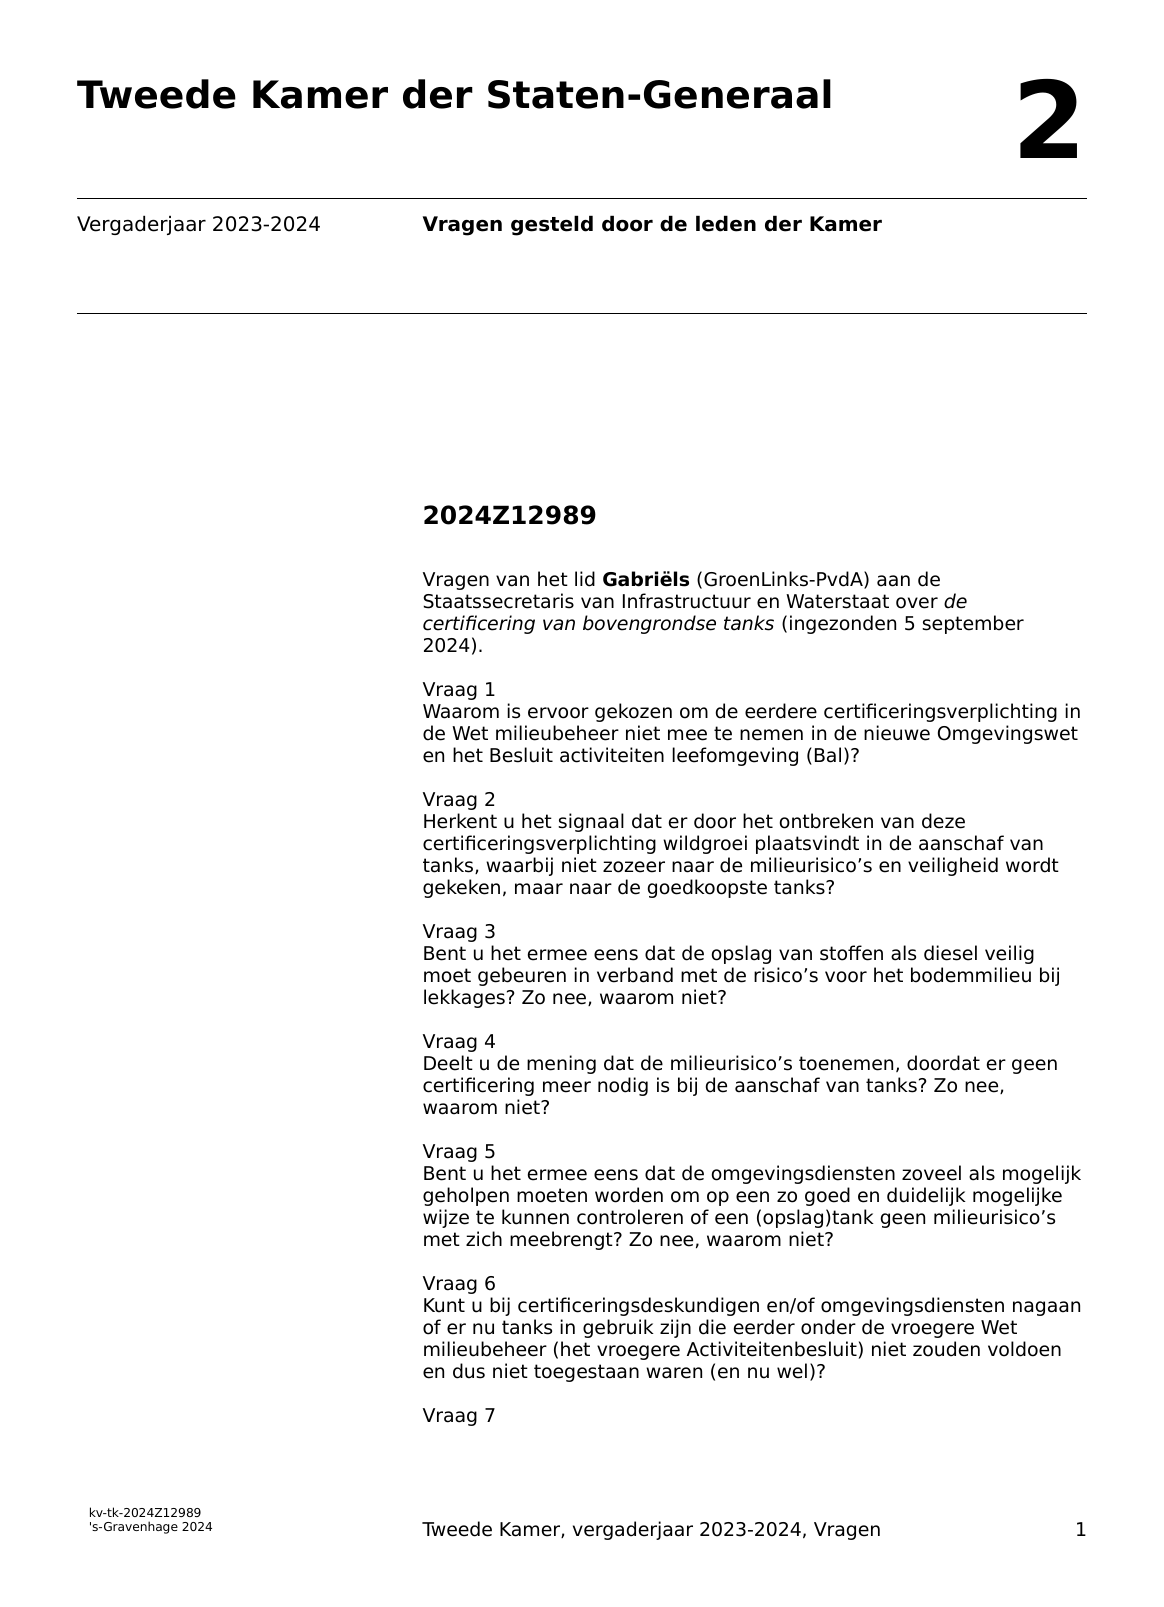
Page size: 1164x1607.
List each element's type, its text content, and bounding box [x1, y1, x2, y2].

text Vraag 3 [422, 921, 1087, 943]
text Bent u het ermee eens dat de omgevingsdiensten zoveel als mogelijk geholpen moeten worden om op een zo goed en duidelijk mogelijke wijze te kunnen controleren of een (opslag)tank geen milieurisico’s met zich meebrengt? Zo nee, waarom niet? [422, 1163, 1087, 1251]
text Vraag 6 [422, 1273, 1087, 1295]
text Herkent u het signaal dat er door het ontbreken van deze certificeringsverplichting wildgroei plaatsvindt in de aanschaf van tanks, waarbij niet zozeer naar de milieurisico’s en veiligheid wordt gekeken, maar naar de goedkoopste tanks? [422, 811, 1087, 899]
table_header 2 [886, 59, 1087, 198]
text Vragen van het lid Gabriëls (GroenLinks-PvdA) aan de Staatssecretaris van Infrastructuur en Waterstaat over de certificering van bovengrondse tanks (ingezonden 5 september 2024). [422, 569, 1087, 657]
text 2024Z12989 [422, 501, 1087, 531]
text Vraag 7 [422, 1405, 1087, 1427]
text kv-tk-2024Z12989 [88, 1506, 323, 1520]
text Kunt u bij certificeringsdeskundigen en/of omgevingsdiensten nagaan of er nu tanks in gebruik zijn die eerder onder de vroegere Wet milieubeheer (het vroegere Activiteitenbesluit) niet zouden voldoen en dus niet toegestaan waren (en nu wel)? [422, 1295, 1087, 1383]
table_cell Vragen gesteld door de leden der Kamer [422, 199, 1087, 313]
text Deelt u de mening dat de milieurisico’s toenemen, doordat er geen certificering meer nodig is bij de aanschaf van tanks? Zo nee, waarom niet? [422, 1053, 1087, 1119]
text Waarom is ervoor gekozen om de eerdere certificeringsverplichting in de Wet milieubeheer niet mee te nemen in de nieuwe Omgevingswet en het Besluit activiteiten leefomgeving (Bal)? [422, 701, 1087, 767]
text 's-Gravenhage 2024 [88, 1520, 323, 1534]
text Bent u het ermee eens dat de opslag van stoffen als diesel veilig moet gebeuren in verband met de risico’s voor het bodemmilieu bij lekkages? Zo nee, waarom niet? [422, 943, 1087, 1009]
text Vraag 4 [422, 1031, 1087, 1053]
table_header Tweede Kamer der Staten-Generaal [77, 59, 886, 198]
text Vraag 2 [422, 789, 1087, 811]
text Vraag 1 [422, 679, 1087, 701]
table_cell Vergaderjaar 2023-2024 [77, 199, 422, 313]
text Vraag 5 [422, 1141, 1087, 1163]
